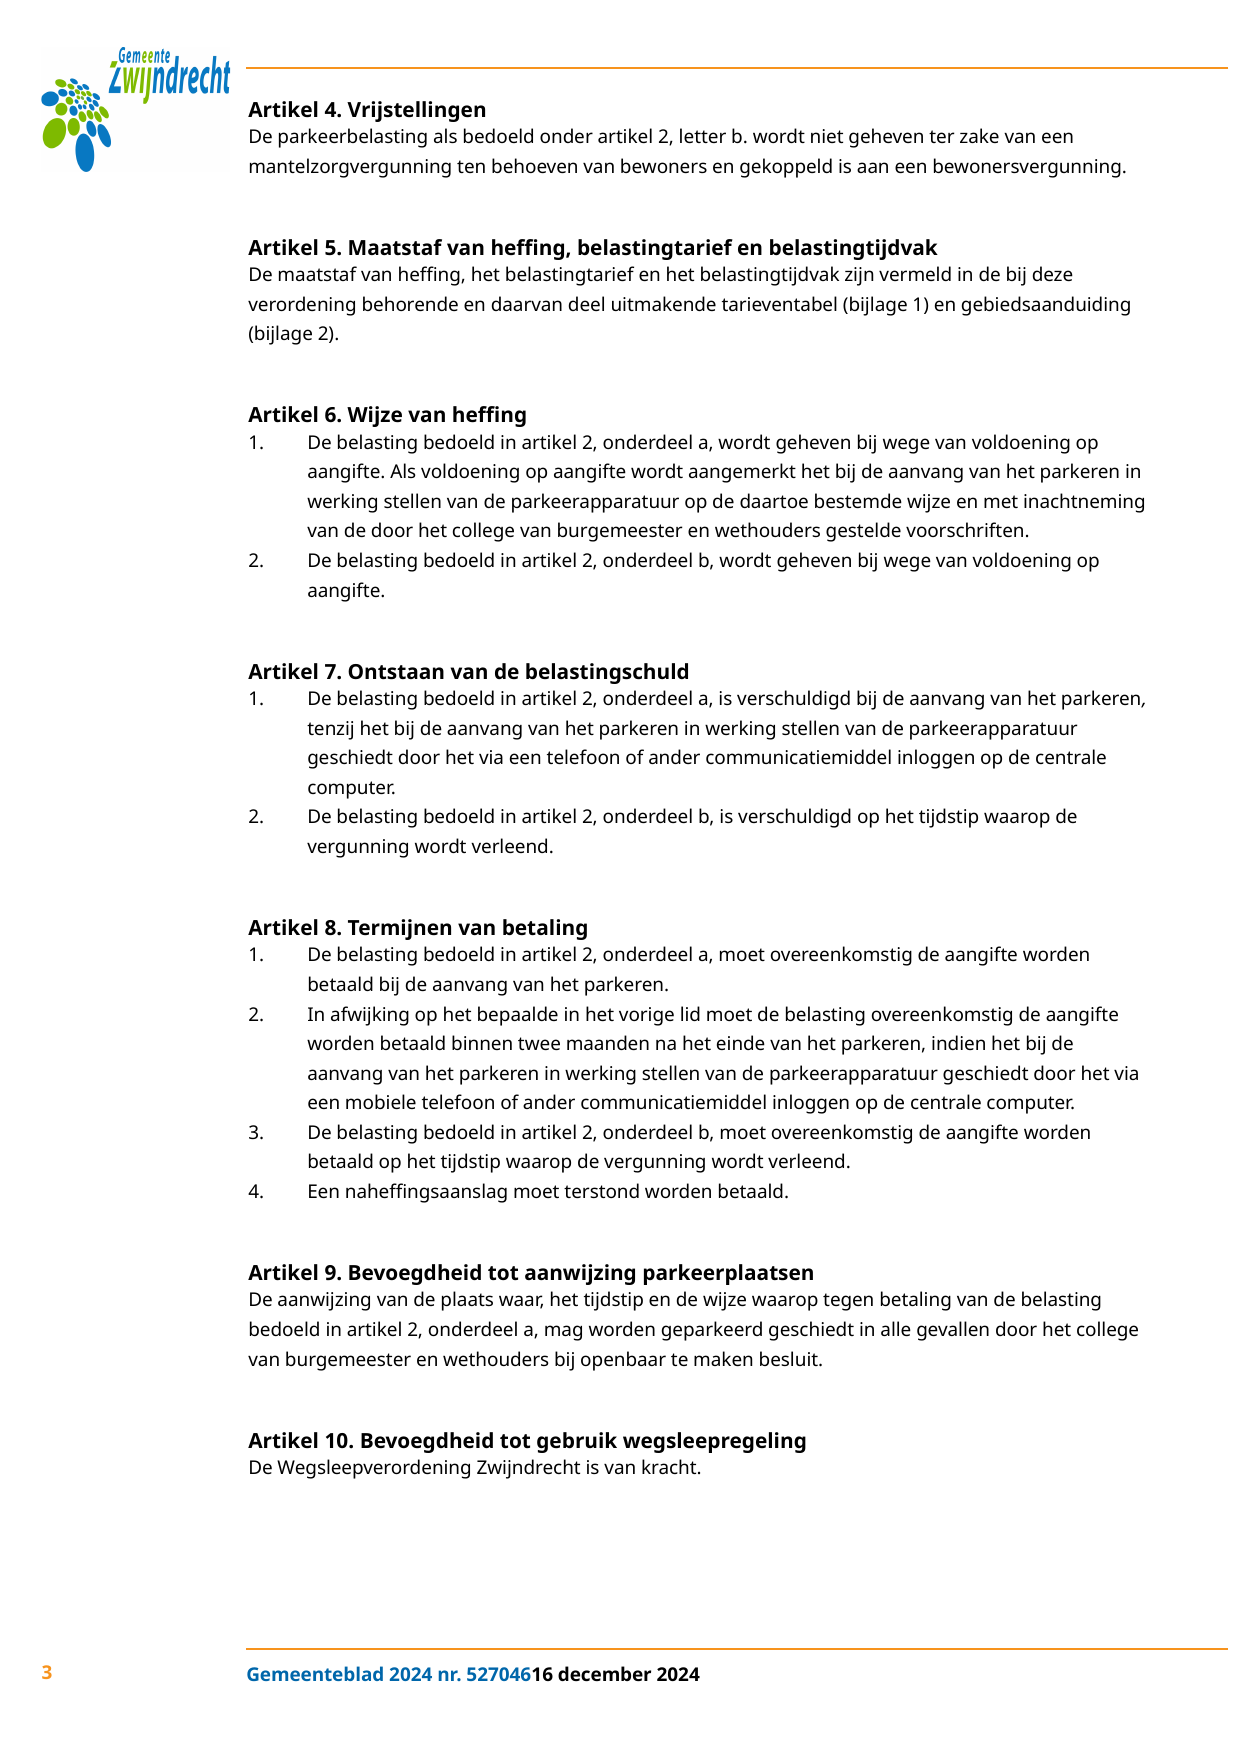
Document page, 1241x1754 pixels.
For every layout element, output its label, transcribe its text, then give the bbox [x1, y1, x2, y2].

text Artikel 6. Wijze van heffing [248, 400, 1152, 429]
text De parkeerbelasting als bedoeld onder artikel 2, letter b. wordt niet geheven ter zake van een mantelzorgvergunning ten behoeven van bewoners en gekoppeld is aan een bewonersvergunning. [248, 123, 1152, 178]
text Artikel 7. Ontstaan van de belastingschuld [248, 657, 1152, 685]
text Artikel 5. Maatstaf van heffing, belastingtarief en belastingtijdvak [248, 233, 1152, 261]
list De belasting bedoeld in artikel 2, onderdeel b, is verschuldigd op het tijdstip waarop de vergunning wordt verleend. [248, 803, 1152, 859]
list De belasting bedoeld in artikel 2, onderdeel a, moet overeenkomstig de aangifte worden betaald bij de aanvang van het parkeren. [248, 942, 1152, 997]
list Een naheffingsaanslag moet terstond worden betaald. [248, 1178, 1152, 1204]
text Artikel 4. Vrijstellingen [248, 95, 1152, 123]
list De belasting bedoeld in artikel 2, onderdeel a, wordt geheven bij wege van voldoening op aangifte. Als voldoening op aangifte wordt aangemerkt het bij de aanvang van het parkeren in werking stellen van de parkeerapparatuur op de daartoe bestemde wijze en met inachtneming van de door het college van burgemeester en wethouders gestelde voorschriften. [248, 429, 1152, 543]
text De maatstaf van heffing, het belastingtarief en het belastingtijdvak zijn vermeld in de bij deze verordening behorende en daarvan deel uitmakende tarieventabel (bijlage 1) en gebiedsaanduiding (bijlage 2). [248, 261, 1152, 346]
text Artikel 8. Termijnen van betaling [248, 913, 1152, 942]
list De belasting bedoeld in artikel 2, onderdeel b, moet overeenkomstig de aangifte worden betaald op het tijdstip waarop de vergunning wordt verleend. [248, 1119, 1152, 1174]
text De aanwijzing van de plaats waar, het tijdstip en de wijze waarop tegen betaling van de belasting bedoeld in artikel 2, onderdeel a, mag worden geparkeerd geschiedt in alle gevallen door het college van burgemeester en wethouders bij openbaar te maken besluit. [248, 1287, 1152, 1372]
list De belasting bedoeld in artikel 2, onderdeel a, is verschuldigd bij de aanvang van het parkeren, tenzij het bij de aanvang van het parkeren in werking stellen van de parkeerapparatuur geschiedt door het via een telefoon of ander communicatiemiddel inloggen op de centrale computer. [248, 685, 1152, 800]
text Artikel 9. Bevoegdheid tot aanwijzing parkeerplaatsen [248, 1258, 1152, 1287]
list In afwijking op het bepaalde in het vorige lid moet de belasting overeenkomstig de aangifte worden betaald binnen twee maanden na het einde van het parkeren, indien het bij de aanvang van het parkeren in werking stellen van de parkeerapparatuur geschiedt door het via een mobiele telefoon of ander communicatiemiddel inloggen op de centrale computer. [248, 1001, 1152, 1115]
list De belasting bedoeld in artikel 2, onderdeel b, wordt geheven bij wege van voldoening op aangifte. [248, 547, 1152, 602]
text De Wegsleepverordening Zwijndrecht is van kracht. [248, 1454, 1152, 1480]
picture [41, 47, 231, 172]
text Artikel 10. Bevoegdheid tot gebruik wegsleepregeling [248, 1426, 1152, 1454]
